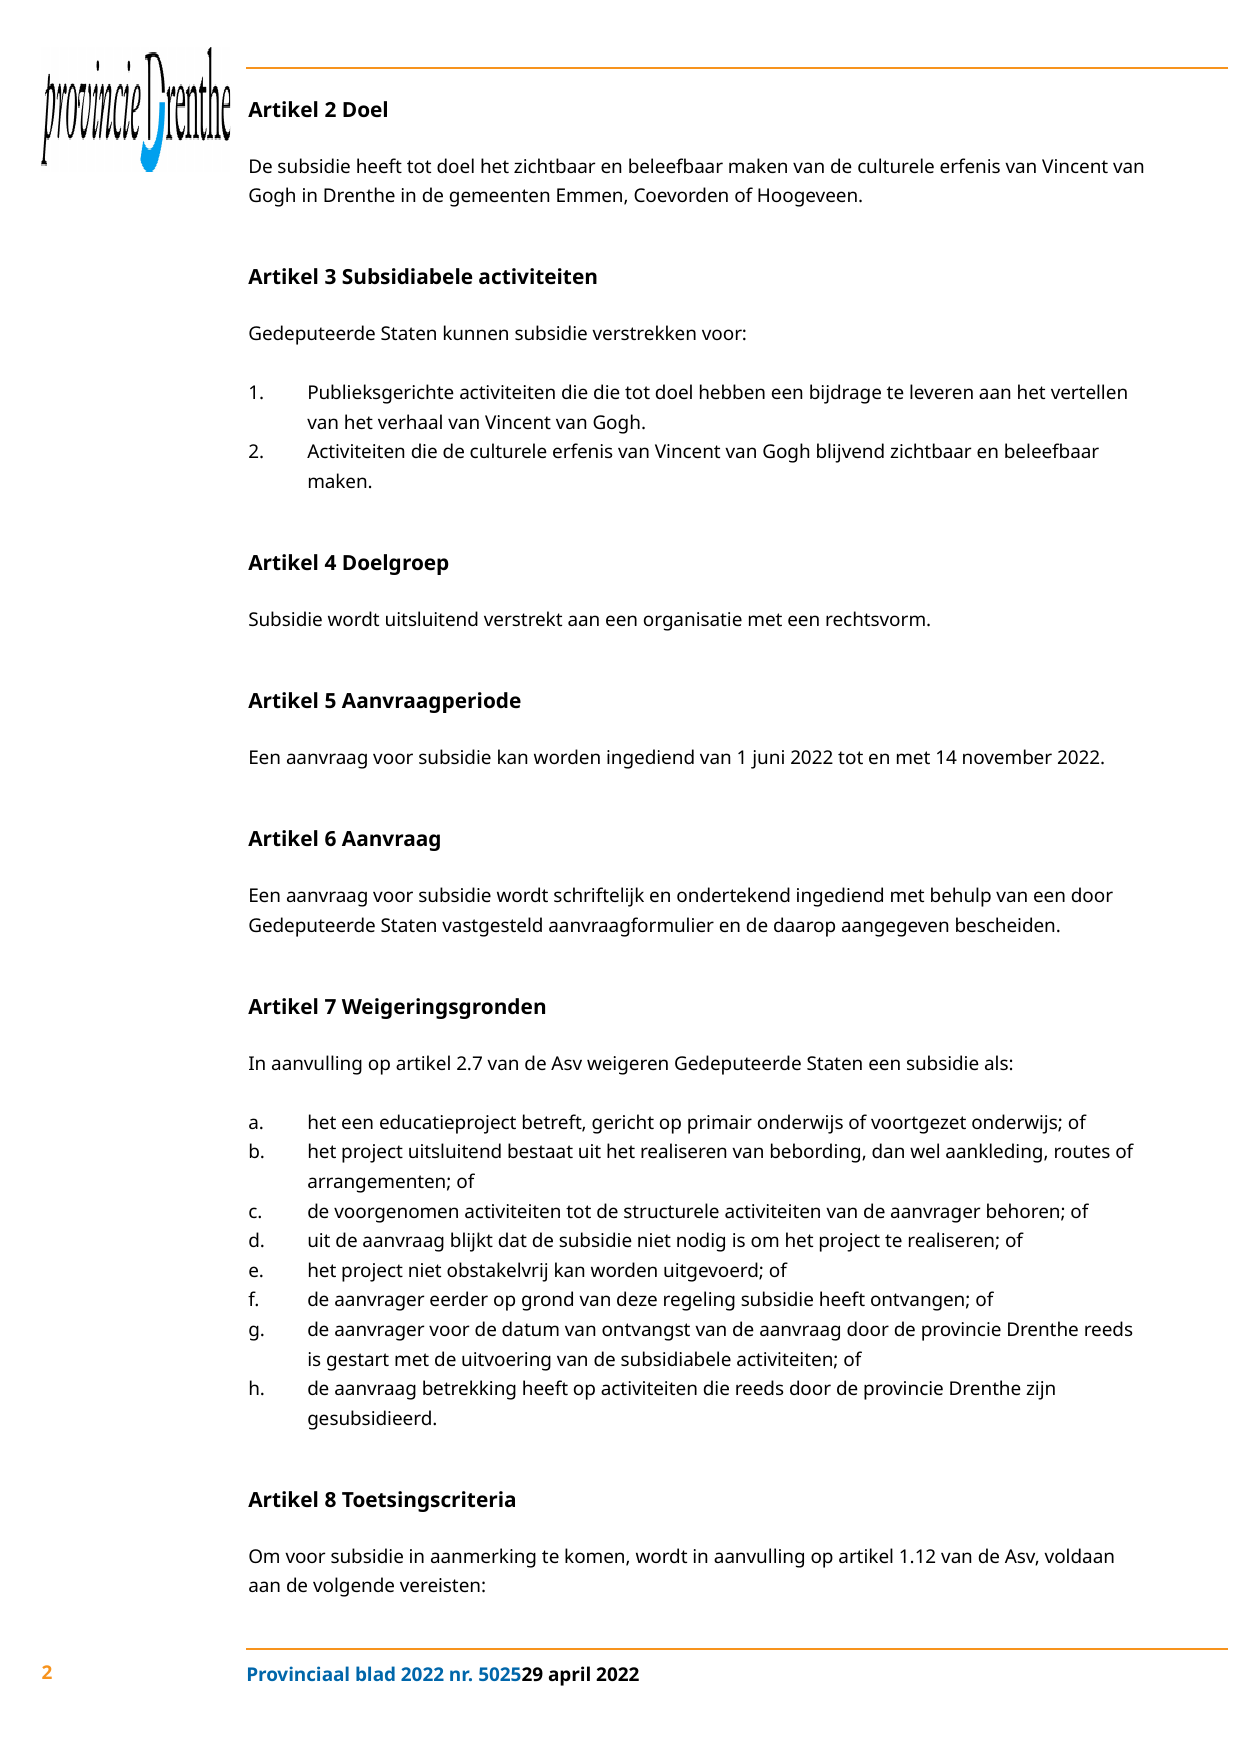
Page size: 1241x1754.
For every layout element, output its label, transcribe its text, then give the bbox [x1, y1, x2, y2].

text Artikel 8 Toetsingscriteria [248, 1485, 1152, 1513]
text In aanvulling op artikel 2.7 van de Asv weigeren Gedeputeerde Staten een subsidie als: [248, 1050, 1152, 1076]
text Artikel 4 Doelgroep [248, 548, 1152, 577]
text Artikel 5 Aanvraagperiode [248, 686, 1152, 715]
list Activiteiten die de culturele erfenis van Vincent van Gogh blijvend zichtbaar en beleefbaar maken. [248, 439, 1152, 494]
list Publieksgerichte activiteiten die die tot doel hebben een bijdrage te leveren aan het vertellen van het verhaal van Vincent van Gogh. [248, 379, 1152, 435]
text Artikel 6 Aanvraag [248, 824, 1152, 853]
text De subsidie heeft tot doel het zichtbaar en beleefbaar maken van de culturele erfenis van Vincent van Gogh in Drenthe in de gemeenten Emmen, Coevorden of Hoogeveen. [248, 153, 1152, 208]
list de voorgenomen activiteiten tot de structurele activiteiten van de aanvrager behoren; of [248, 1198, 1152, 1224]
text Een aanvraag voor subsidie wordt schriftelijk en ondertekend ingediend met behulp van een door Gedeputeerde Staten vastgesteld aanvraagformulier en de daarop aangegeven bescheiden. [248, 882, 1152, 938]
text Artikel 2 Doel [248, 95, 1152, 123]
text Een aanvraag voor subsidie kan worden ingediend van 1 juni 2022 tot en met 14 november 2022. [248, 744, 1152, 770]
text Subsidie wordt uitsluitend verstrekt aan een organisatie met een rechtsvorm. [248, 606, 1152, 632]
list het een educatieproject betreft, gericht op primair onderwijs of voortgezet onderwijs; of [248, 1109, 1152, 1135]
list uit de aanvraag blijkt dat de subsidie niet nodig is om het project te realiseren; of [248, 1227, 1152, 1253]
list het project niet obstakelvrij kan worden uitgevoerd; of [248, 1257, 1152, 1283]
text Om voor subsidie in aanmerking te komen, wordt in aanvulling op artikel 1.12 van de Asv, voldaan aan de volgende vereisten: [248, 1543, 1152, 1598]
list de aanvrager voor de datum van ontvangst van de aanvraag door de provincie Drenthe reeds is gestart met de uitvoering van de subsidiabele activiteiten; of [248, 1316, 1152, 1372]
text Artikel 3 Subsidiabele activiteiten [248, 262, 1152, 291]
picture [41, 47, 231, 172]
text Artikel 7 Weigeringsgronden [248, 992, 1152, 1020]
list de aanvraag betrekking heeft op activiteiten die reeds door de provincie Drenthe zijn gesubsidieerd. [248, 1375, 1152, 1431]
text Gedeputeerde Staten kunnen subsidie verstrekken voor: [248, 320, 1152, 346]
list de aanvrager eerder op grond van deze regeling subsidie heeft ontvangen; of [248, 1287, 1152, 1312]
list het project uitsluitend bestaat uit het realiseren van bebording, dan wel aankleding, routes of arrangementen; of [248, 1139, 1152, 1194]
